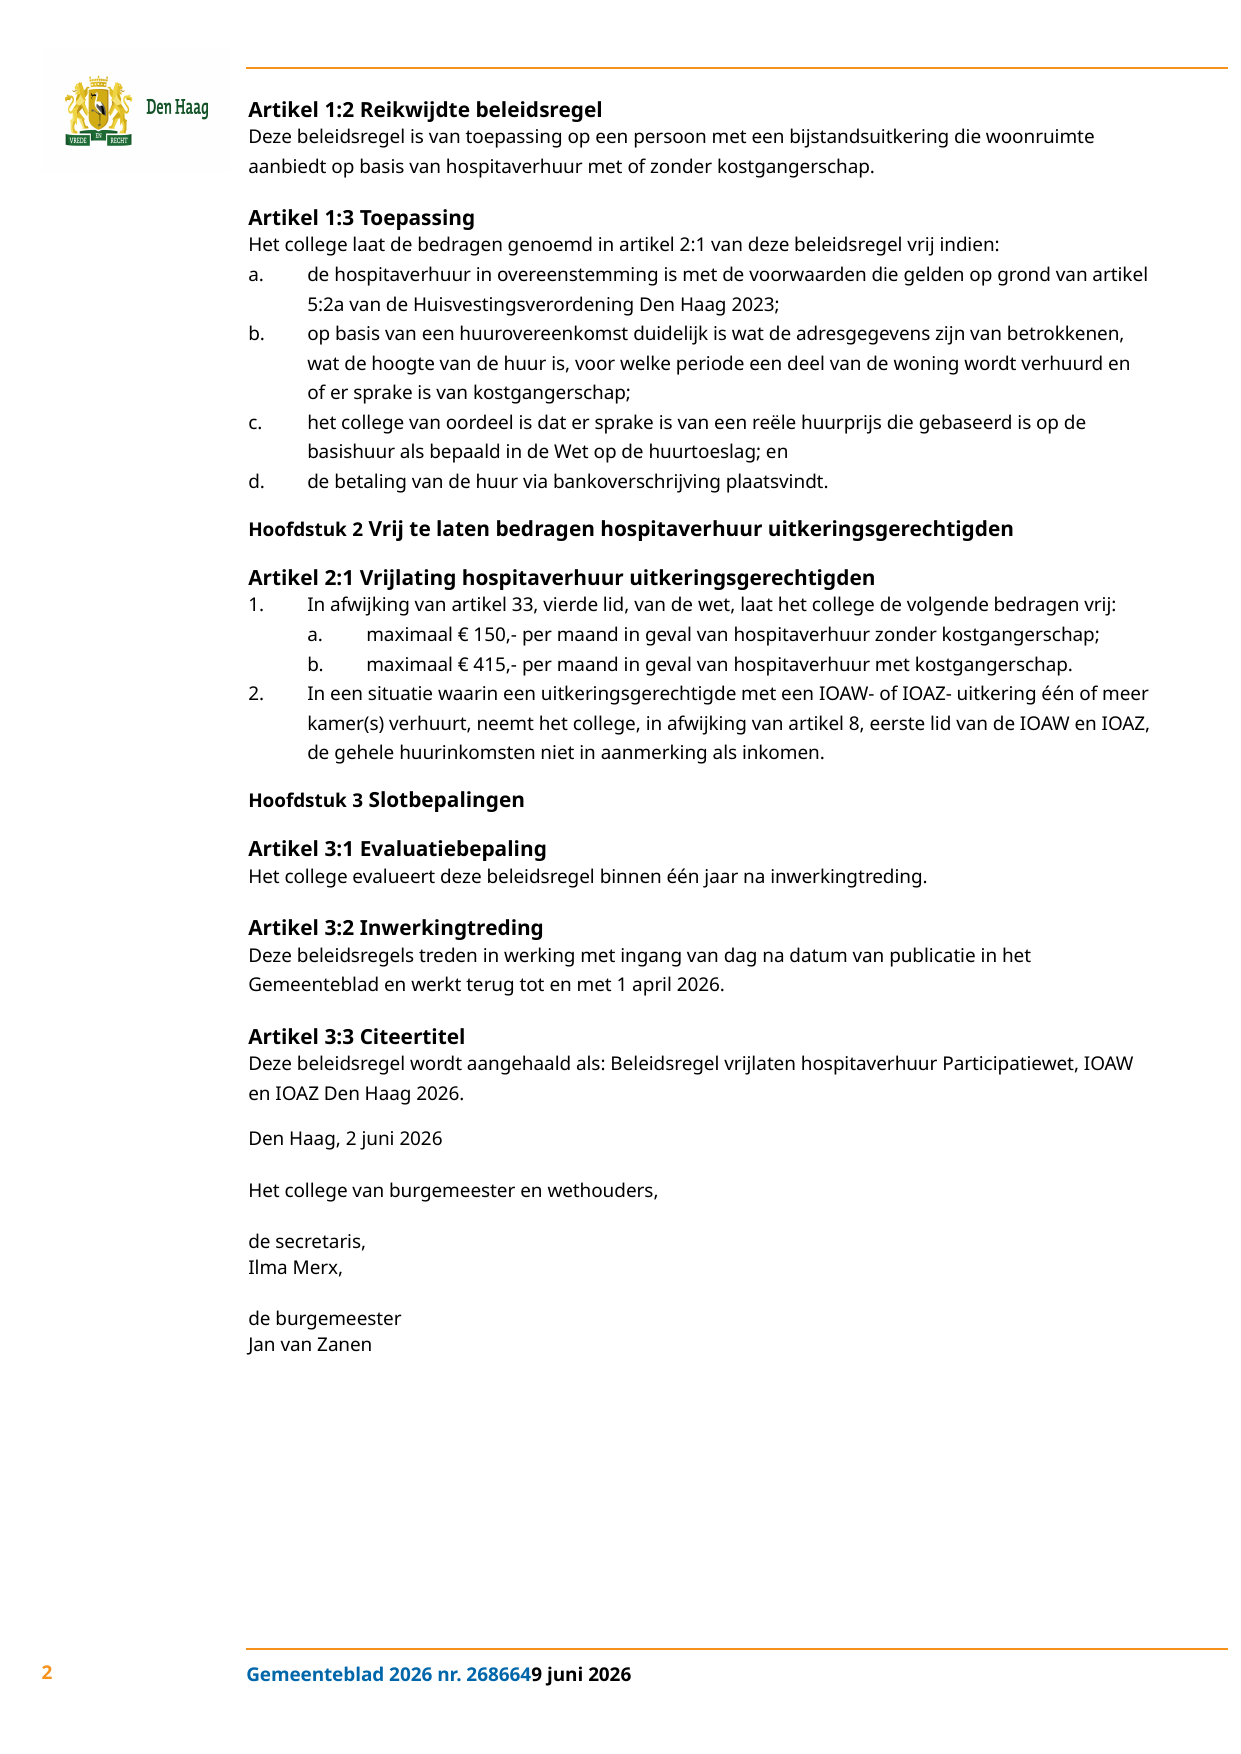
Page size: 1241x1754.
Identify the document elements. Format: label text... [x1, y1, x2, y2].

text Artikel 3:1 Evaluatiebepaling [248, 834, 1152, 863]
text Artikel 3:2 Inwerkingtreding [248, 913, 1152, 942]
text Hoofdstuk 3 Slotbepalingen [248, 785, 1152, 814]
text Het college laat de bedragen genoemd in artikel 2:1 van deze beleidsregel vrij indien: [248, 232, 1152, 257]
list op basis van een huurovereenkomst duidelijk is wat de adresgegevens zijn van betrokkenen, wat de hoogte van de huur is, voor welke periode een deel van de woning wordt verhuurd en of er sprake is van kostgangerschap; [248, 320, 1152, 405]
text Het college van burgemeester en wethouders, [248, 1177, 1152, 1203]
text Hoofdstuk 2 Vrij te laten bedragen hospitaverhuur uitkeringsgerechtigden [248, 514, 1152, 542]
list maximaal € 415,- per maand in geval van hospitaverhuur met kostgangerschap. [307, 651, 1152, 677]
text Deze beleidsregels treden in werking met ingang van dag na datum van publicatie in het Gemeenteblad en werkt terug tot en met 1 april 2026. [248, 942, 1152, 997]
list de betaling van de huur via bankoverschrijving plaatsvindt. [248, 468, 1152, 494]
picture [41, 47, 231, 172]
text Artikel 1:2 Reikwijdte beleidsregel [248, 95, 1152, 123]
list het college van oordeel is dat er sprake is van een reële huurprijs die gebaseerd is op de basishuur als bepaald in de Wet op de huurtoeslag; en [248, 409, 1152, 464]
list In een situatie waarin een uitkeringsgerechtigde met een IOAW- of IOAZ- uitkering één of meer kamer(s) verhuurt, neemt het college, in afwijking van artikel 8, eerste lid van de IOAW en IOAZ, de gehele huurinkomsten niet in aanmerking als inkomen. [248, 680, 1152, 765]
list In afwijking van artikel 33, vierde lid, van de wet, laat het college de volgende bedragen vrij: [248, 592, 1152, 617]
list maximaal € 150,- per maand in geval van hospitaverhuur zonder kostgangerschap; [307, 621, 1152, 647]
text de secretaris, [248, 1228, 1152, 1254]
text Deze beleidsregel wordt aangehaald als: Beleidsregel vrijlaten hospitaverhuur Participatiewet, IOAW en IOAZ Den Haag 2026. [248, 1050, 1152, 1106]
text de burgemeester [248, 1306, 1152, 1331]
text Artikel 3:3 Citeertitel [248, 1022, 1152, 1050]
text Den Haag, 2 juni 2026 [248, 1125, 1152, 1151]
text Artikel 2:1 Vrijlating hospitaverhuur uitkeringsgerechtigden [248, 563, 1152, 592]
text Ilma Merx, [248, 1254, 1152, 1280]
text Het college evalueert deze beleidsregel binnen één jaar na inwerkingtreding. [248, 863, 1152, 889]
text Deze beleidsregel is van toepassing op een persoon met een bijstandsuitkering die woonruimte aanbiedt op basis van hospitaverhuur met of zonder kostgangerschap. [248, 123, 1152, 178]
text Artikel 1:3 Toepassing [248, 203, 1152, 232]
text Jan van Zanen [248, 1331, 1152, 1357]
list de hospitaverhuur in overeenstemming is met de voorwaarden die gelden op grond van artikel 5:2a van de Huisvestingsverordening Den Haag 2023; [248, 261, 1152, 317]
